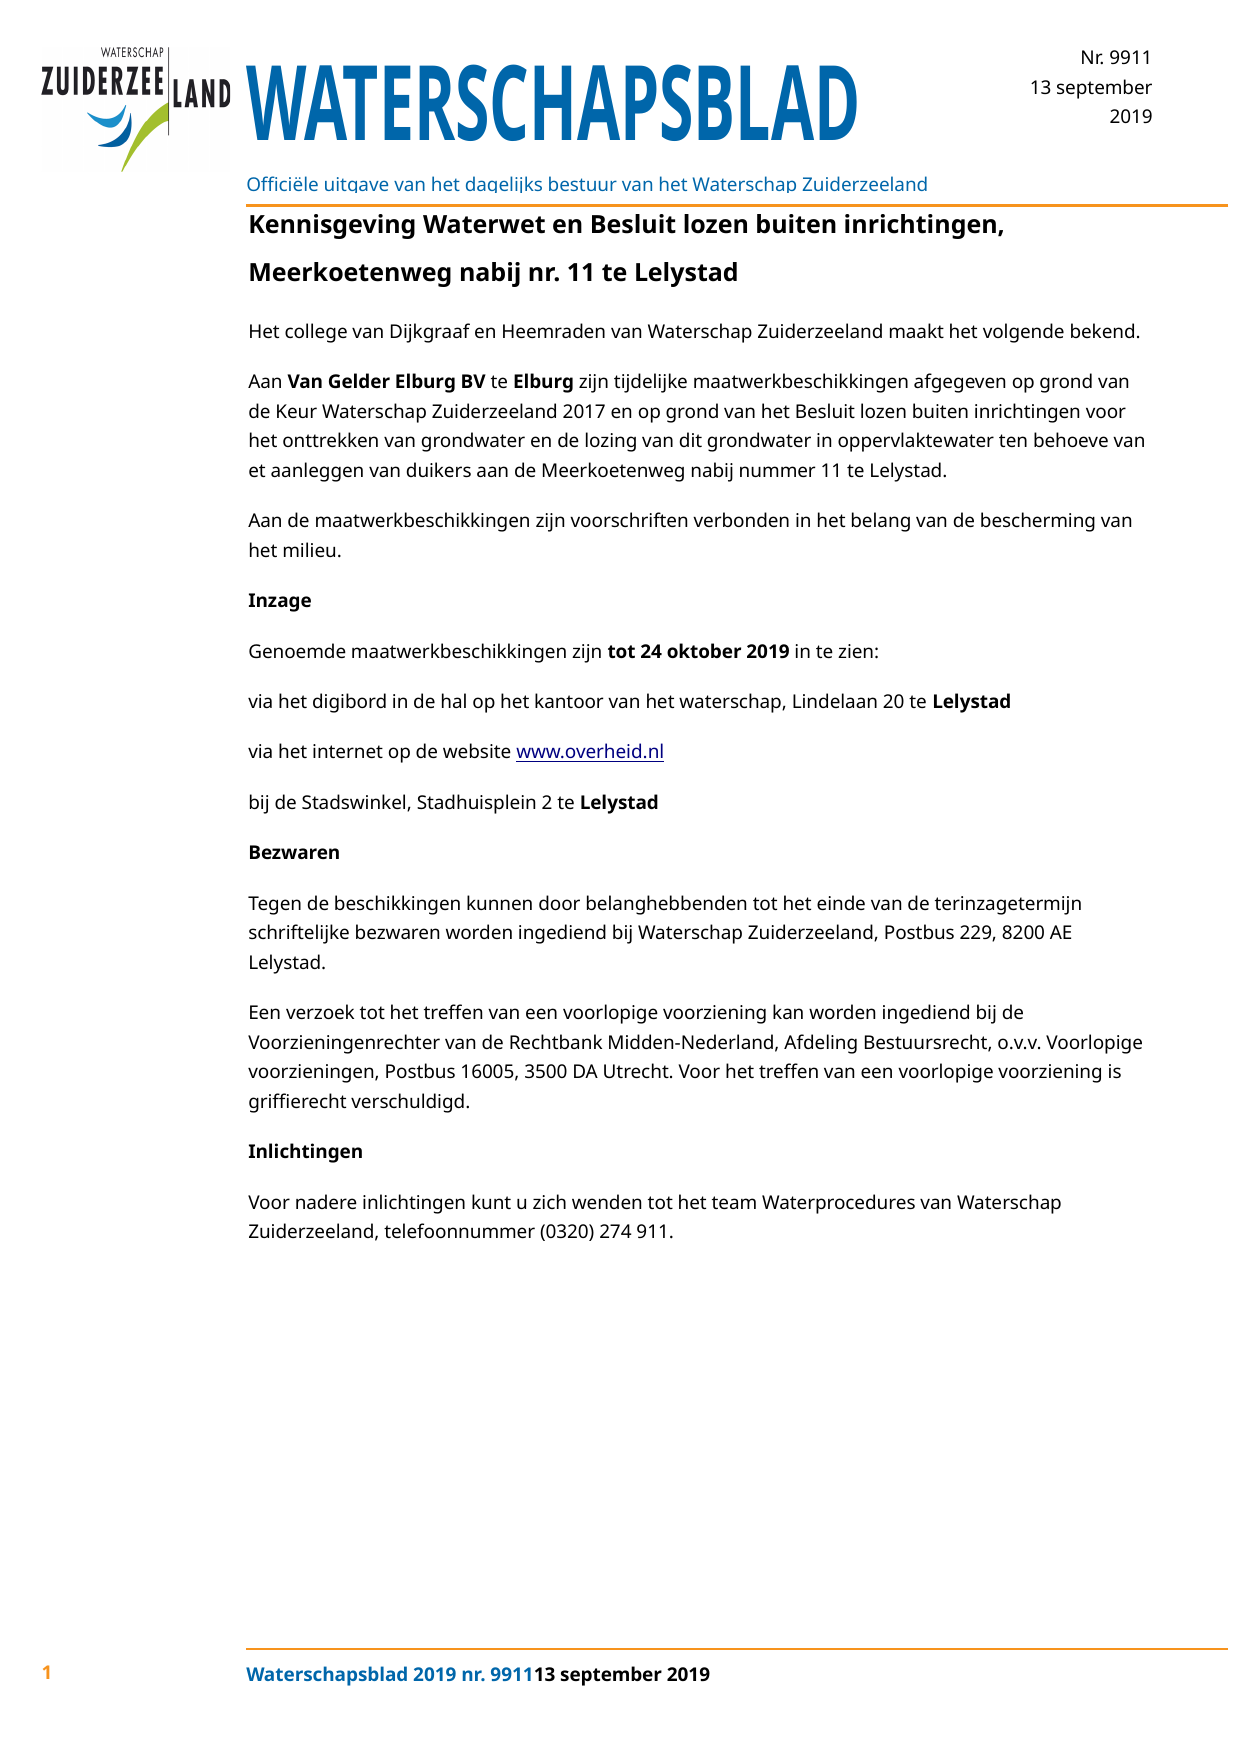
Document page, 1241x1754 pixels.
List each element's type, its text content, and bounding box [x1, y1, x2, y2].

text Genoemde maatwerkbeschikkingen zijn tot 24 oktober 2019 in te zien: [248, 638, 1152, 664]
text Inlichtingen [248, 1139, 1152, 1164]
text Een verzoek tot het treffen van een voorlopige voorziening kan worden ingediend bij de Voorzieningenrechter van de Rechtbank Midden-Nederland, Afdeling Bestuursrecht, o.v.v. Voorlopige voorzieningen, Postbus 16005, 3500 DA Utrecht. Voor het treffen van een voorlopige voorziening is griffierecht verschuldigd. [248, 999, 1152, 1114]
picture [41, 47, 231, 172]
text via het digibord in de hal op het kantoor van het waterschap, Lindelaan 20 te Lelystad [248, 688, 1152, 714]
text Aan Van Gelder Elburg BV te Elburg zijn tijdelijke maatwerkbeschikkingen afgegeven op grond van de Keur Waterschap Zuiderzeeland 2017 en op grond van het Besluit lozen buiten inrichtingen voor het onttrekken van grondwater en de lozing van dit grondwater in oppervlakte­water ten behoeve van et aanleggen van duikers aan de Meerkoetenweg nabij nummer 11 te Lelystad. [248, 368, 1152, 483]
text Tegen de beschikkingen kunnen door belanghebbenden tot het einde van de terinzagetermijn schriftelijke bezwaren worden ingediend bij Waterschap Zuiderzeeland, Postbus 229, 8200 AE Lelystad. [248, 890, 1152, 975]
text via het internet op de website www.overheid.nl [248, 739, 1152, 764]
text Kennisgeving Waterwet en Besluit lozen buiten inrichtingen, Meerkoetenweg nabij nr. 11 te Lelystad [248, 207, 1152, 288]
text Bezwaren [248, 839, 1152, 865]
text bij de Stadswinkel, Stadhuisplein 2 te Lelystad [248, 789, 1152, 815]
text Inzage [248, 587, 1152, 613]
text Aan de maatwerkbeschikkingen zijn voorschriften verbonden in het belang van de bescherming van het milieu. [248, 507, 1152, 563]
text Voor nadere inlichtingen kunt u zich wenden tot het team Waterprocedures van Waterschap Zuiderzeeland, telefoonnummer (0320) 274 911. [248, 1189, 1152, 1244]
text Het college van Dijkgraaf en Heemraden van Waterschap Zuiderzeeland maakt het volgende bekend. [248, 318, 1152, 344]
